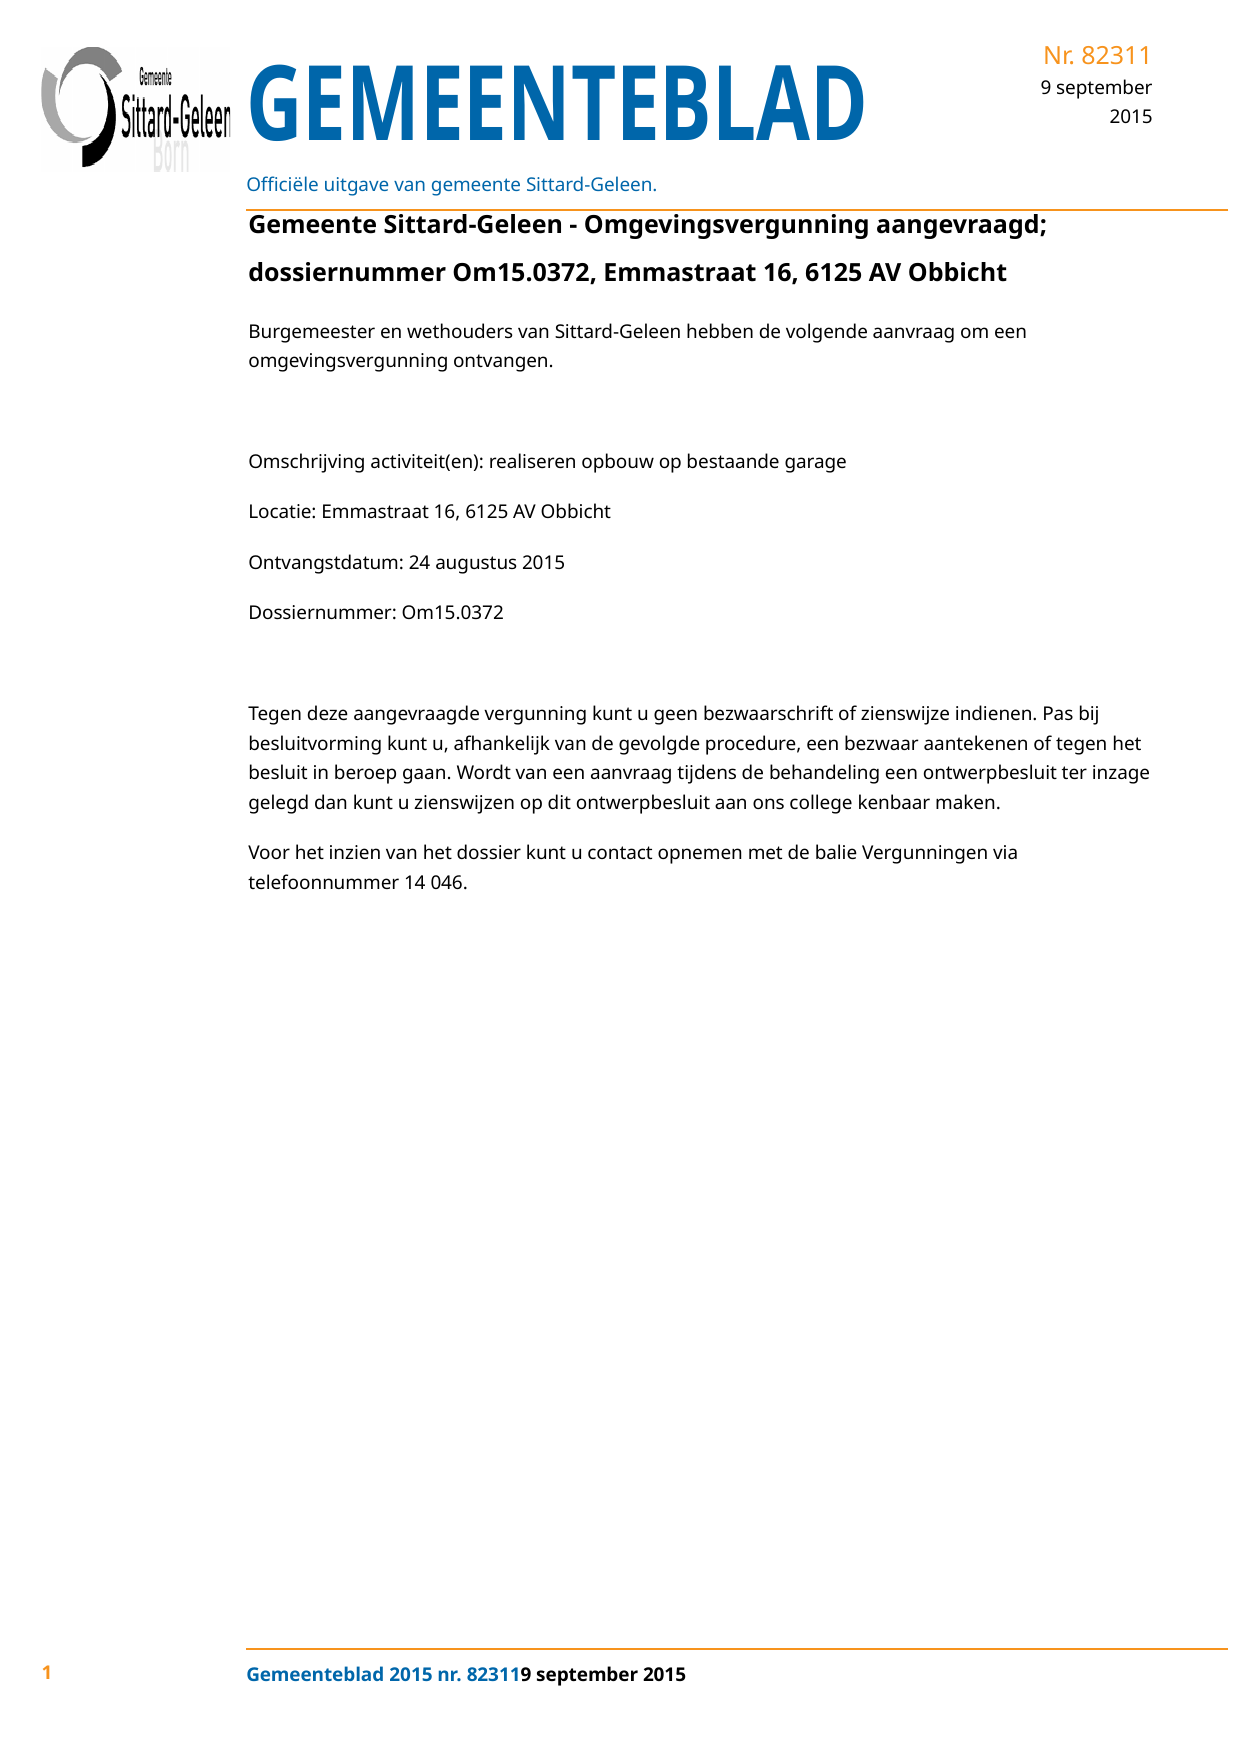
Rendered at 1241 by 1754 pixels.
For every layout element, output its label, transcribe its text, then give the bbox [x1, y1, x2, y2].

picture [41, 47, 231, 172]
text Burgemeester en wethouders van Sittard-Geleen hebben de volgende aanvraag om een omgevingsvergunning ontvangen. [248, 318, 1152, 373]
text Ontvangstdatum: 24 augustus 2015 [248, 549, 1152, 575]
text Locatie: Emmastraat 16, 6125 AV Obbicht [248, 499, 1152, 524]
text Gemeente Sittard-Geleen - Omgevingsvergunning aangevraagd; dossiernummer Om15.0372, Emmastraat 16, 6125 AV Obbicht [248, 211, 1152, 288]
text Voor het inzien van het dossier kunt u contact opnemen met de balie Vergunningen via telefoonnummer 14 046. [248, 839, 1152, 895]
text Tegen deze aangevraagde vergunning kunt u geen bezwaarschrift of zienswijze indienen. Pas bij besluitvorming kunt u, afhankelijk van de gevolgde procedure, een bezwaar aantekenen of tegen het besluit in beroep gaan. Wordt van een aanvraag tijdens de behandeling een ontwerpbesluit ter inzage gelegd dan kunt u zienswijzen op dit ontwerpbesluit aan ons college kenbaar maken. [248, 700, 1152, 815]
text Omschrijving activiteit(en): realiseren opbouw op bestaande garage [248, 448, 1152, 474]
text Dossiernummer: Om15.0372 [248, 599, 1152, 625]
